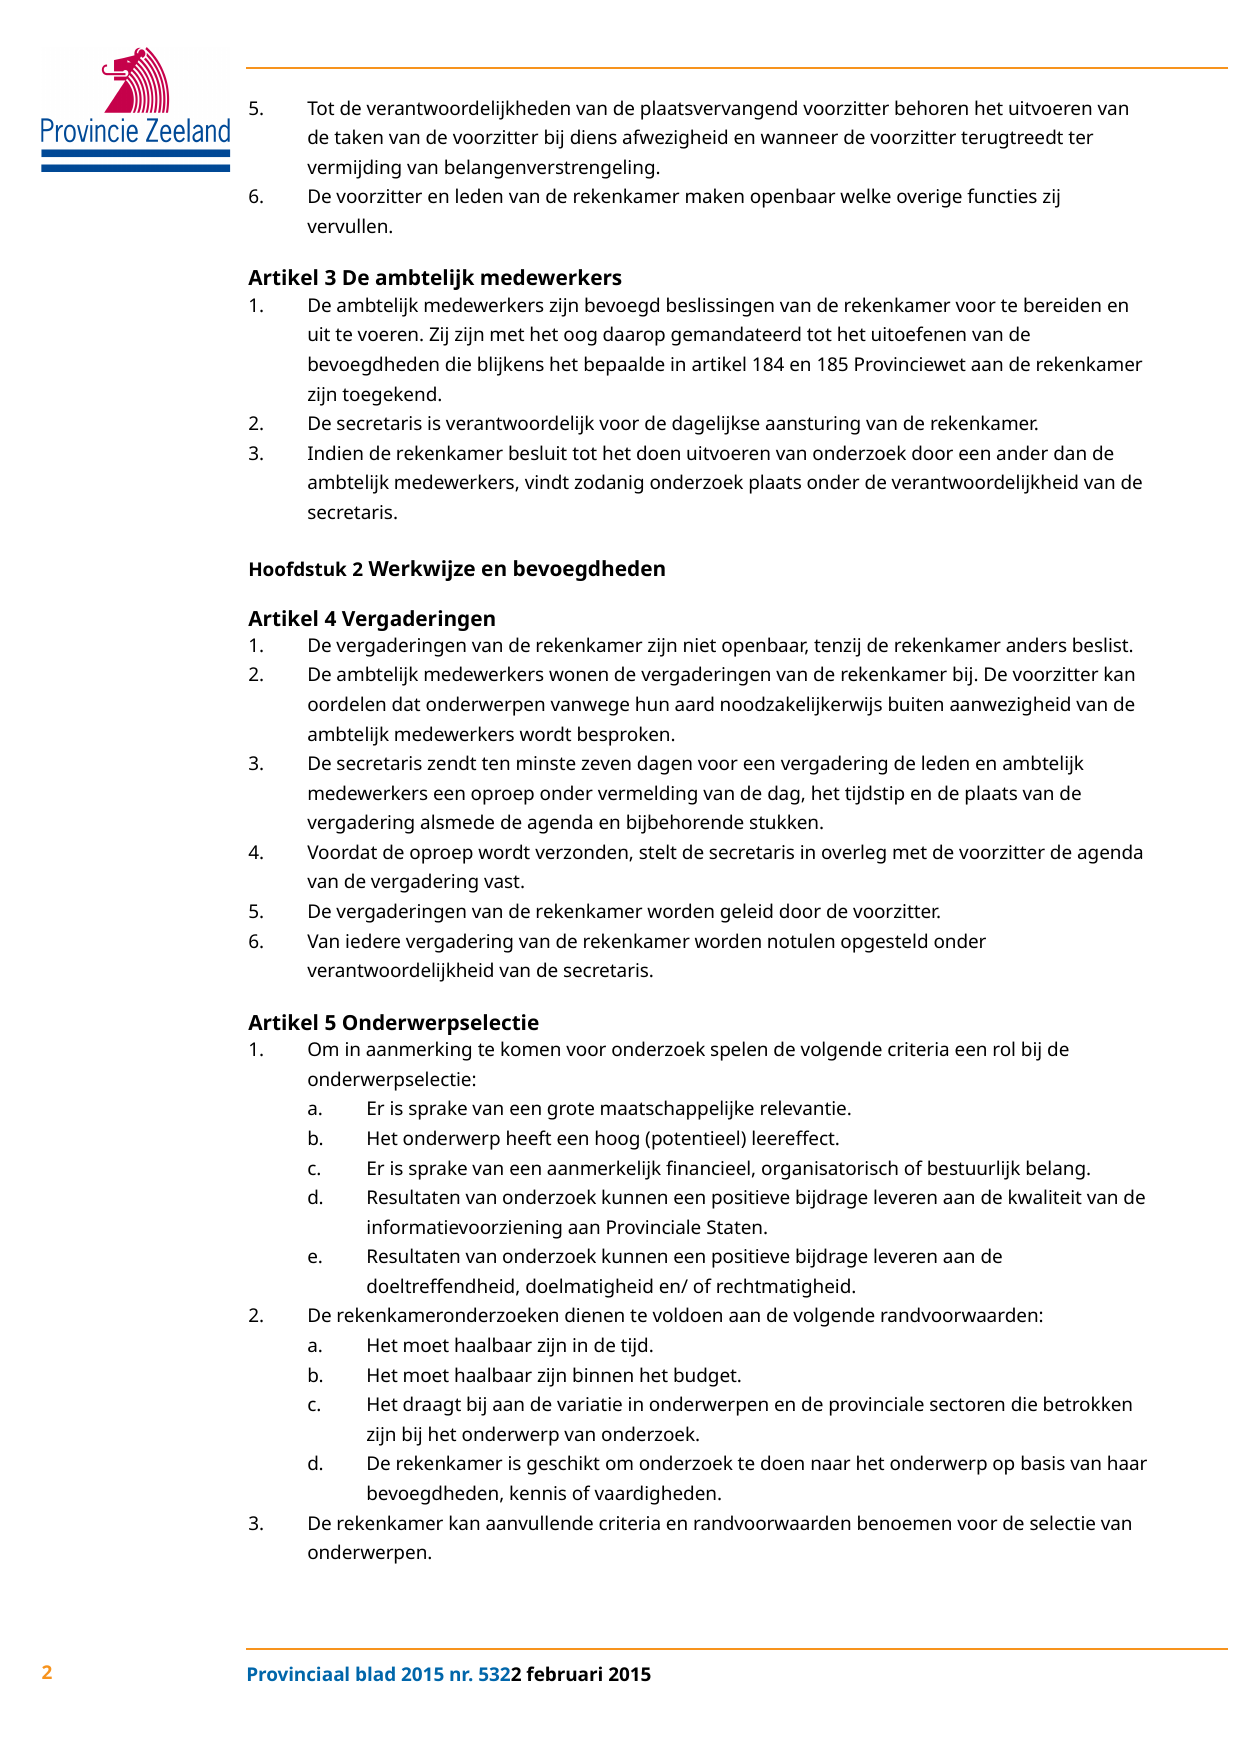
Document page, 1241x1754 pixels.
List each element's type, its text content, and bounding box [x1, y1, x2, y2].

list De voorzitter en leden van de rekenkamer maken openbaar welke overige functies zij vervullen. [248, 183, 1152, 239]
list Er is sprake van een grote maatschappelijke relevantie. [307, 1096, 1152, 1121]
list Resultaten van onderzoek kunnen een positieve bijdrage leveren aan de kwaliteit van de informatievoorziening aan Provinciale Staten. [307, 1184, 1152, 1239]
list Indien de rekenkamer besluit tot het doen uitvoeren van onderzoek door een ander dan de ambtelijk medewerkers, vindt zodanig onderzoek plaats onder de verantwoordelijkheid van de secretaris. [248, 440, 1152, 525]
text Artikel 4 Vergaderingen [248, 604, 1152, 632]
list Er is sprake van een aanmerkelijk financieel, organisatorisch of bestuurlijk belang. [307, 1155, 1152, 1180]
list De secretaris is verantwoordelijk voor de dagelijkse aansturing van de rekenkamer. [248, 410, 1152, 436]
list De rekenkamer kan aanvullende criteria en randvoorwaarden benoemen voor de selectie van onderwerpen. [248, 1510, 1152, 1565]
list Voordat de oproep wordt verzonden, stelt de secretaris in overleg met de voorzitter de agenda van de vergadering vast. [248, 839, 1152, 894]
text Artikel 5 Onderwerpselectie [248, 1008, 1152, 1036]
picture [41, 47, 231, 172]
list Tot de verantwoordelijkheden van de plaatsvervangend voorzitter behoren het uitvoeren van de taken van de voorzitter bij diens afwezigheid en wanneer de voorzitter terugtreedt ter vermijding van belangenverstrengeling. [248, 95, 1152, 180]
list De vergaderingen van de rekenkamer zijn niet openbaar, tenzij de rekenkamer anders beslist. [248, 632, 1152, 658]
list Resultaten van onderzoek kunnen een positieve bijdrage leveren aan de doeltreffendheid, doelmatigheid en/ of rechtmatigheid. [307, 1243, 1152, 1299]
text Artikel 3 De ambtelijk medewerkers [248, 263, 1152, 292]
list Het moet haalbaar zijn binnen het budget. [307, 1362, 1152, 1387]
text Hoofdstuk 2 Werkwijze en bevoegdheden [248, 554, 1152, 583]
list Van iedere vergadering van de rekenkamer worden notulen opgesteld onder verantwoordelijkheid van de secretaris. [248, 928, 1152, 983]
list De ambtelijk medewerkers wonen de vergaderingen van de rekenkamer bij. De voorzitter kan oordelen dat onderwerpen vanwege hun aard noodzakelijkerwijs buiten aanwezigheid van de ambtelijk medewerkers wordt besproken. [248, 662, 1152, 747]
list De rekenkameronderzoeken dienen te voldoen aan de volgende randvoorwaarden: [248, 1303, 1152, 1328]
list Het moet haalbaar zijn in de tijd. [307, 1332, 1152, 1358]
list De rekenkamer is geschikt om onderzoek te doen naar het onderwerp op basis van haar bevoegdheden, kennis of vaardigheden. [307, 1451, 1152, 1506]
list De vergaderingen van de rekenkamer worden geleid door de voorzitter. [248, 898, 1152, 924]
list Om in aanmerking te komen voor onderzoek spelen de volgende criteria een rol bij de onderwerpselectie: [248, 1036, 1152, 1092]
list De ambtelijk medewerkers zijn bevoegd beslissingen van de rekenkamer voor te bereiden en uit te voeren. Zij zijn met het oog daarop gemandateerd tot het uitoefenen van de bevoegdheden die blijkens het bepaalde in artikel 184 en 185 Provinciewet aan de rekenkamer zijn toegekend. [248, 292, 1152, 406]
list De secretaris zendt ten minste zeven dagen voor een vergadering de leden en ambtelijk medewerkers een oproep onder vermelding van de dag, het tijdstip en de plaats van de vergadering alsmede de agenda en bijbehorende stukken. [248, 750, 1152, 835]
list Het draagt bij aan de variatie in onderwerpen en de provinciale sectoren die betrokken zijn bij het onderwerp van onderzoek. [307, 1391, 1152, 1447]
list Het onderwerp heeft een hoog (potentieel) leereffect. [307, 1125, 1152, 1151]
